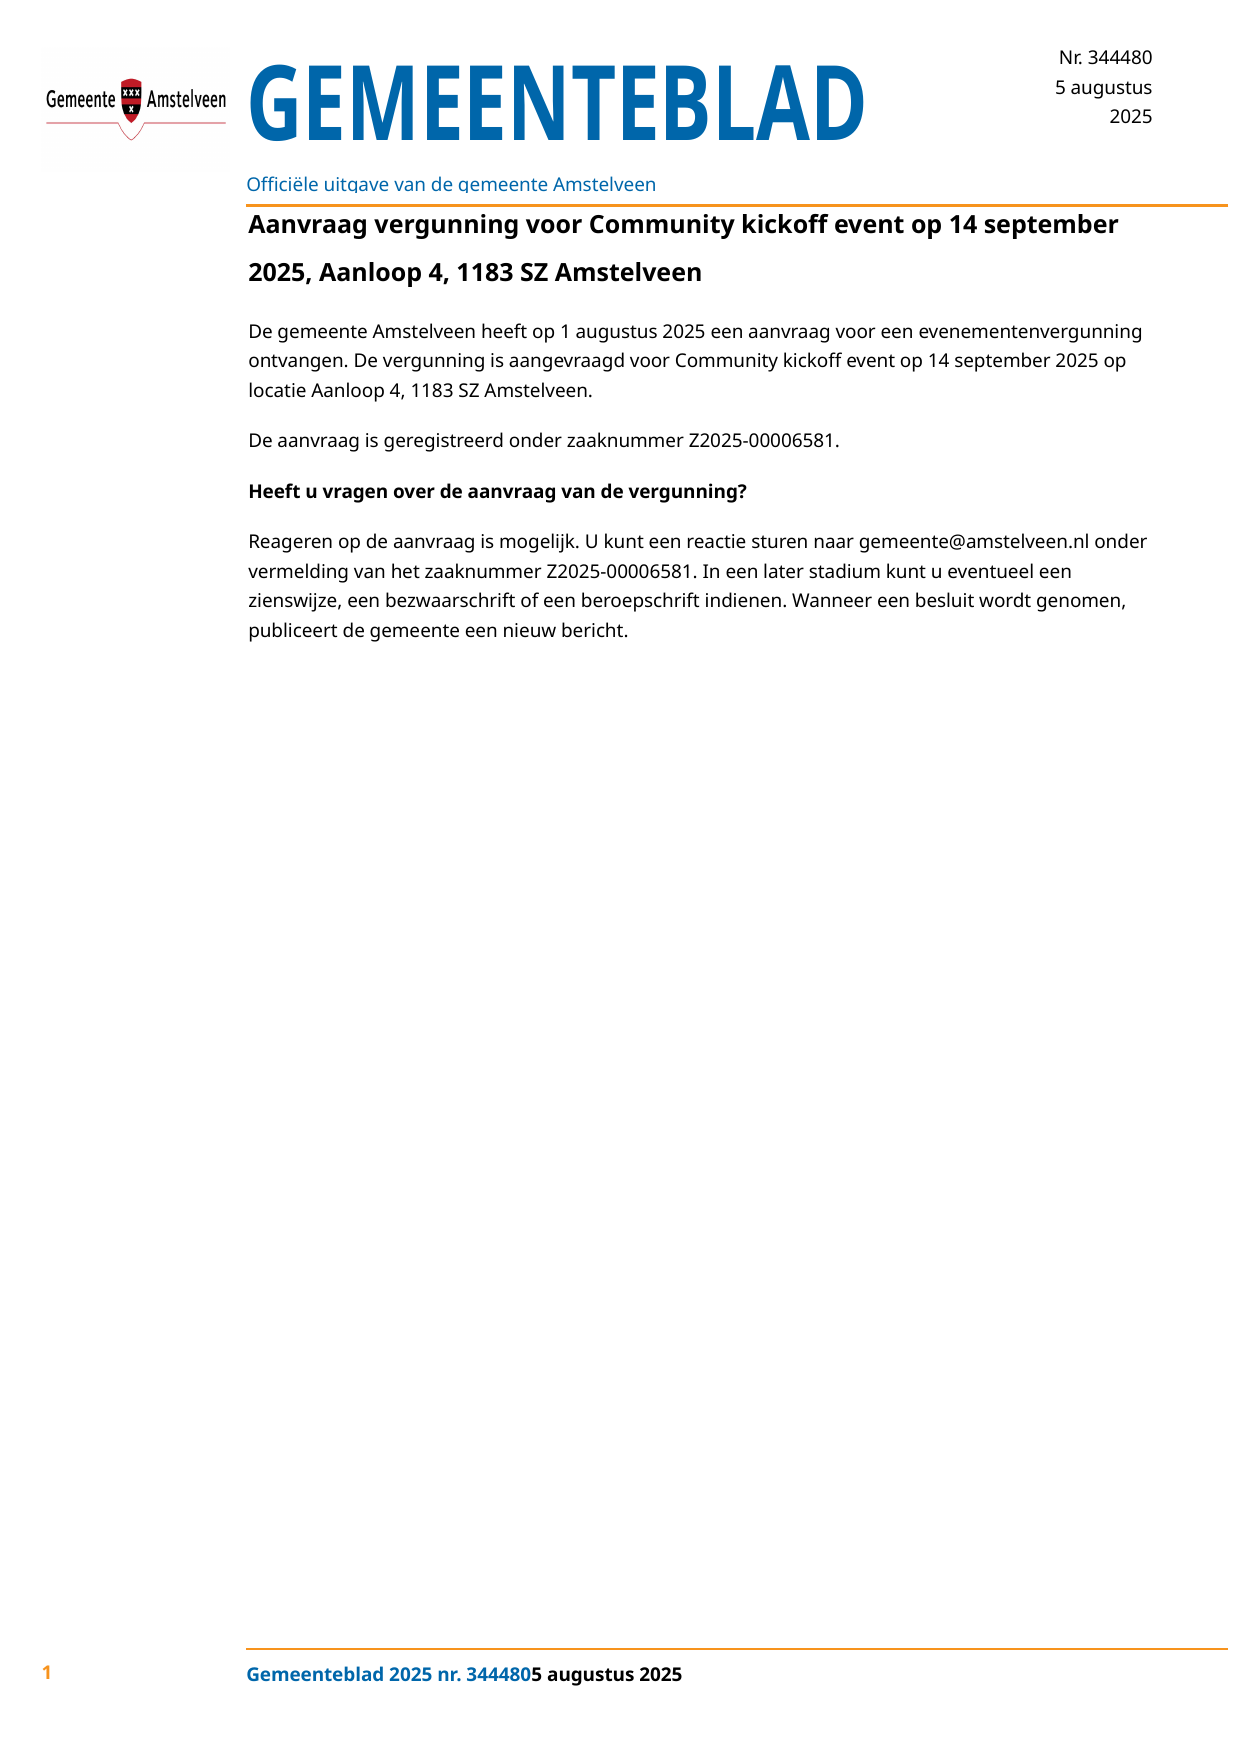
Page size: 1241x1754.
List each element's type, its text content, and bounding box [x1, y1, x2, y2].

picture [41, 47, 231, 172]
text De gemeente Amstelveen heeft op 1 augustus 2025 een aanvraag voor een evenementenvergunning ontvangen. De vergunning is aangevraagd voor Community kickoff event op 14 september 2025 op locatie Aanloop 4, 1183 SZ Amstelveen. [248, 318, 1152, 403]
text Aanvraag vergunning voor Community kickoff event op 14 september 2025, Aanloop 4, 1183 SZ Amstelveen [248, 207, 1152, 288]
text Reageren op de aanvraag is mogelijk. U kunt een reactie sturen naar gemeente@amstelveen.nl onder vermelding van het zaaknummer Z2025-00006581. In een later stadium kunt u eventueel een zienswijze, een bezwaarschrift of een beroepschrift indienen. Wanneer een besluit wordt genomen, publiceert de gemeente een nieuw bericht. [248, 528, 1152, 643]
text Heeft u vragen over de aanvraag van de vergunning? [248, 478, 1152, 504]
text De aanvraag is geregistreerd onder zaaknummer Z2025-00006581. [248, 427, 1152, 453]
